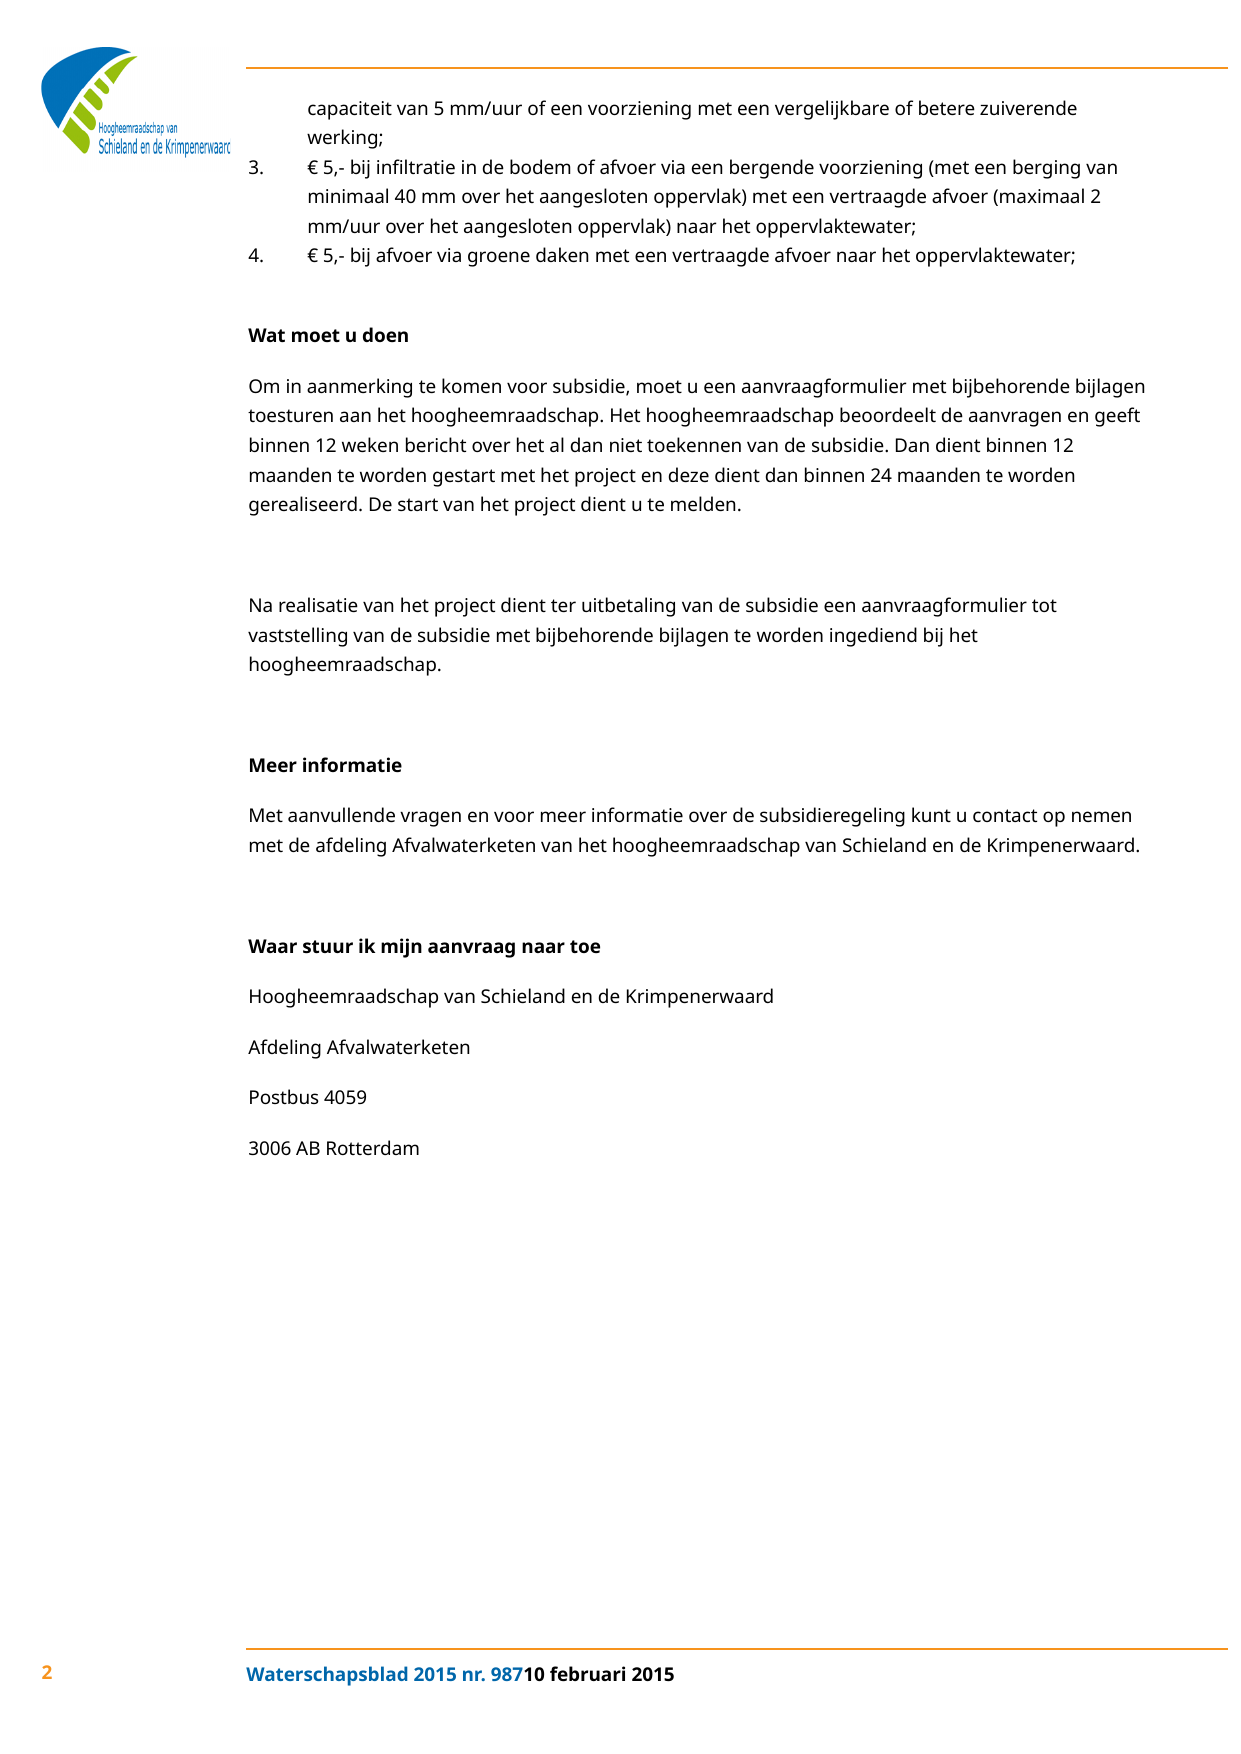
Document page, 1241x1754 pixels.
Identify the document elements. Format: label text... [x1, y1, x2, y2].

text Om in aanmerking te komen voor subsidie, moet u een aanvraagformulier met bijbehorende bijlagen toesturen aan het hoogheemraadschap. Het hoogheemraadschap beoordeelt de aanvragen en geeft binnen 12 weken bericht over het al dan niet toekennen van de subsidie. Dan dient binnen 12 maanden te worden gestart met het project en deze dient dan binnen 24 maanden te worden gerealiseerd. De start van het project dient u te melden. [248, 373, 1152, 517]
list capaciteit van 5 mm/uur of een voorziening met een vergelijkbare of betere zuiverende werking; [248, 95, 1152, 150]
text Met aanvullende vragen en voor meer informatie over de subsidieregeling kunt u contact op nemen met de afdeling Afvalwaterketen van het hoogheemraadschap van Schieland en de Krimpenerwaard. [248, 803, 1152, 858]
text Postbus 4059 [248, 1084, 1152, 1110]
text Meer informatie [248, 752, 1152, 778]
text Na realisatie van het project dient ter uitbetaling van de subsidie een aanvraagformulier tot vaststelling van de subsidie met bijbehorende bijlagen te worden ingediend bij het hoogheemraadschap. [248, 592, 1152, 677]
list € 5,- bij afvoer via groene daken met een vertraagde afvoer naar het oppervlaktewater; [248, 243, 1152, 268]
text Waar stuur ik mijn aanvraag naar toe [248, 933, 1152, 959]
picture [41, 47, 231, 172]
text 3006 AB Rotterdam [248, 1135, 1152, 1161]
list € 5,- bij infiltratie in de bodem of afvoer via een bergende voorziening (met een berging van minimaal 40 mm over het aangesloten oppervlak) met een vertraagde afvoer (maximaal 2 mm/uur over het aangesloten oppervlak) naar het oppervlaktewater; [248, 154, 1152, 239]
text Afdeling Afvalwaterketen [248, 1034, 1152, 1060]
text Wat moet u doen [248, 323, 1152, 348]
text Hoogheemraadschap van Schieland en de Krimpenerwaard [248, 983, 1152, 1009]
